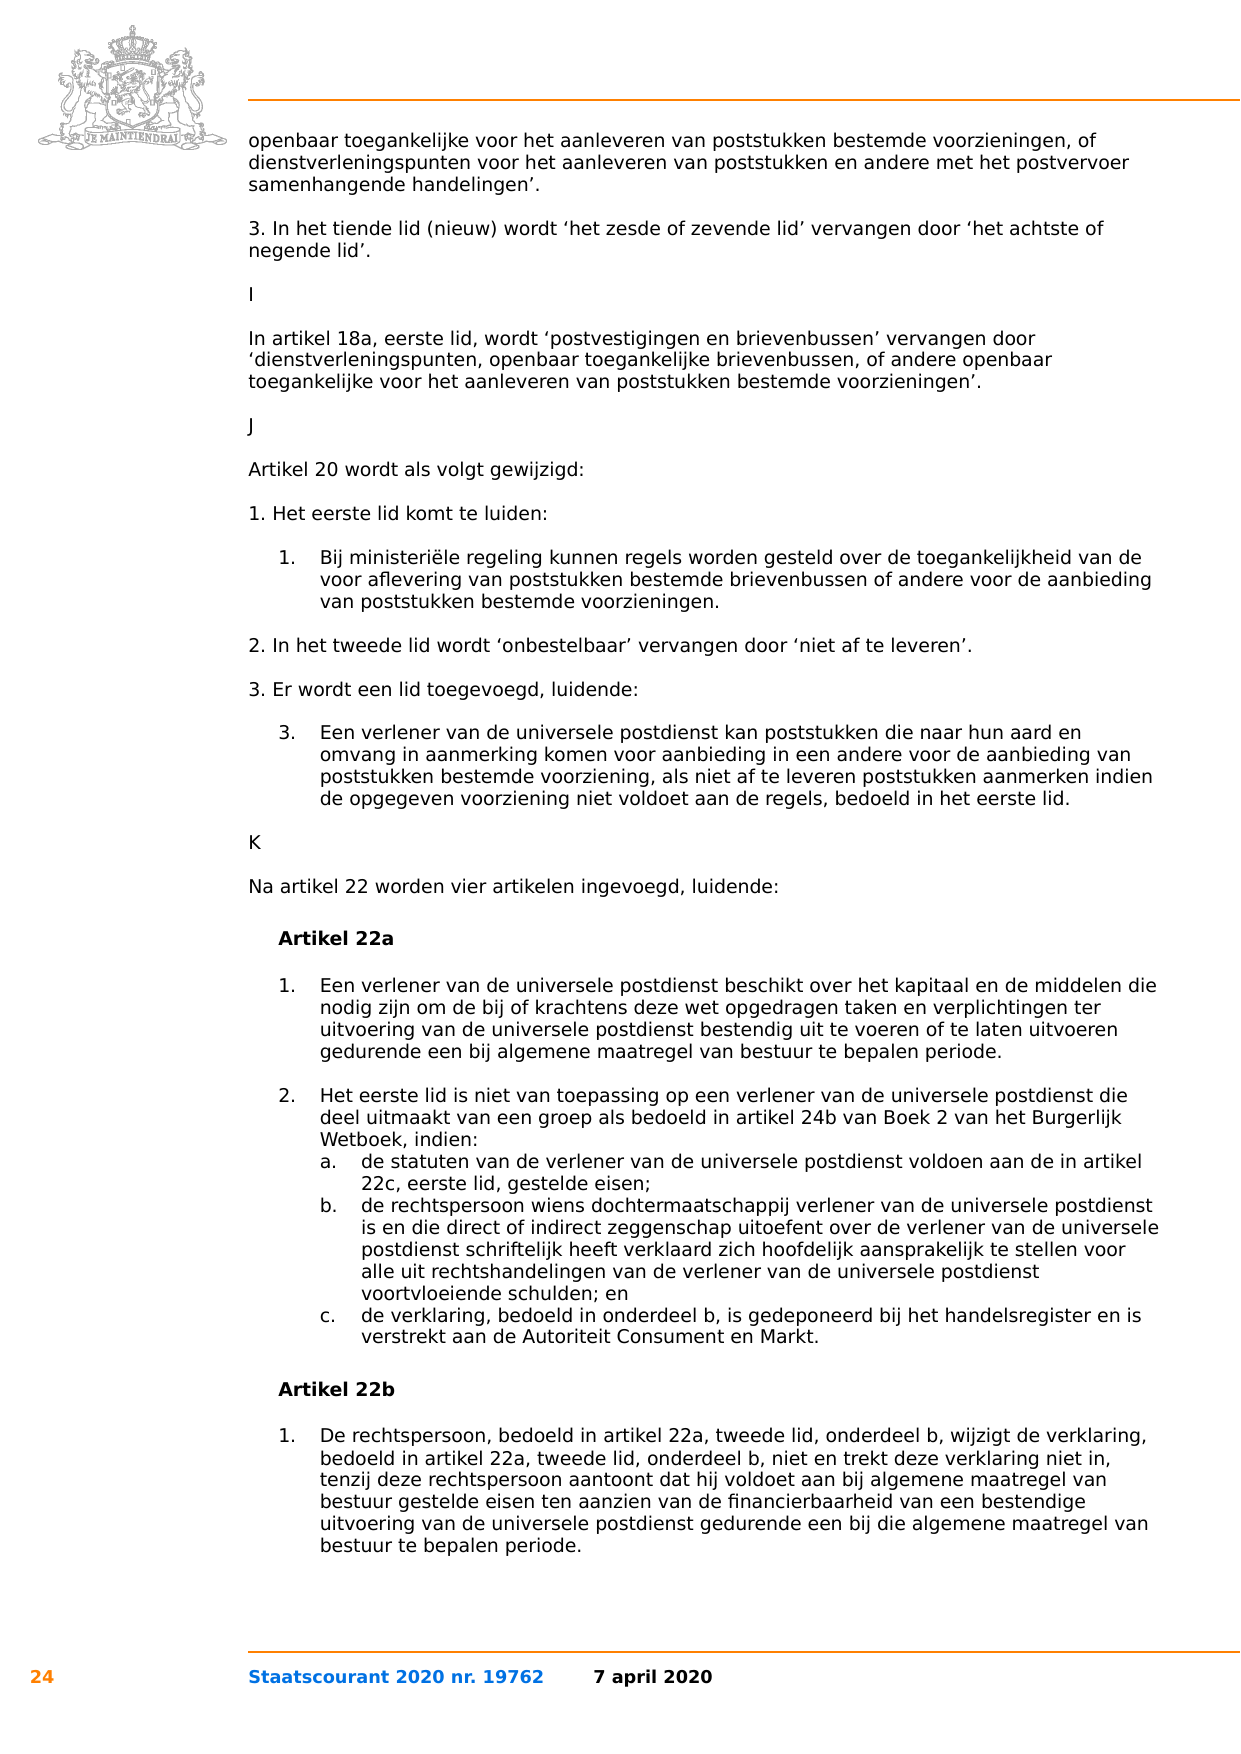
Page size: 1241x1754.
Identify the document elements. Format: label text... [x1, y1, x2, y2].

picture [38, 25, 227, 150]
text Artikel 20 wordt als volgt gewijzigd: [248, 459, 1163, 481]
text 3. Een verlener van de universele postdienst kan poststukken die naar hun aard en omvang in aanmerking komen voor aanbieding in een andere voor de aanbieding van poststukken bestemde voorziening, als niet af te leveren poststukken aanmerken indien de opgegeven voorziening niet voldoet aan de regels, bedoeld in het eerste lid. [278, 722, 1163, 810]
text 3. In het tiende lid (nieuw) wordt ‘het zesde of zevende lid’ vervangen door ‘het achtste of negende lid’. [248, 218, 1163, 262]
text 2. In het tweede lid wordt ‘onbestelbaar’ vervangen door ‘niet af te leveren’. [248, 634, 1163, 657]
subtitle Artikel 22b [278, 1378, 1163, 1400]
text c. de verklaring, bedoeld in onderdeel b, is gedeponeerd bij het handelsregister en is verstrekt aan de Autoriteit Consument en Markt. [319, 1304, 1163, 1348]
text openbaar toegankelijke voor het aanleveren van poststukken bestemde voorzieningen, of dienstverleningspunten voor het aanleveren van poststukken en andere met het postvervoer samenhangende handelingen’. [248, 130, 1163, 196]
text 1. Een verlener van de universele postdienst beschikt over het kapitaal en de middelen die nodig zijn om de bij of krachtens deze wet opgedragen taken en verplichtingen ter uitvoering van de universele postdienst bestendig uit te voeren of te laten uitvoeren gedurende een bij algemene maatregel van bestuur te bepalen periode. [278, 975, 1163, 1063]
text a. de statuten van de verlener van de universele postdienst voldoen aan de in artikel 22c, eerste lid, gestelde eisen; [319, 1151, 1163, 1194]
text K [248, 832, 1163, 854]
text In artikel 18a, eerste lid, wordt ‘postvestigingen en brievenbussen’ vervangen door ‘dienstverleningspunten, openbaar toegankelijke brievenbussen, of andere openbaar toegankelijke voor het aanleveren van poststukken bestemde voorzieningen’. [248, 327, 1163, 393]
subtitle Artikel 22a [278, 928, 1163, 950]
text b. de rechtspersoon wiens dochtermaatschappij verlener van de universele postdienst is en die direct of indirect zeggenschap uitoefent over de verlener van de universele postdienst schriftelijk heeft verklaard zich hoofdelijk aansprakelijk te stellen voor alle uit rechtshandelingen van de verlener van de universele postdienst voortvloeiende schulden; en [319, 1194, 1163, 1304]
text 1. De rechtspersoon, bedoeld in artikel 22a, tweede lid, onderdeel b, wijzigt de verklaring, bedoeld in artikel 22a, tweede lid, onderdeel b, niet en trekt deze verklaring niet in, tenzij deze rechtspersoon aantoont dat hij voldoet aan bij algemene maatregel van bestuur gestelde eisen ten aanzien van de financierbaarheid van een bestendige uitvoering van de universele postdienst gedurende een bij die algemene maatregel van bestuur te bepalen periode. [278, 1425, 1163, 1557]
text 1. Het eerste lid komt te luiden: [248, 503, 1163, 525]
text I [248, 283, 1163, 306]
text J [248, 415, 1163, 437]
text 3. Er wordt een lid toegevoegd, luidende: [248, 678, 1163, 700]
text Na artikel 22 worden vier artikelen ingevoegd, luidende: [248, 876, 1163, 898]
text 1. Bij ministeriële regeling kunnen regels worden gesteld over de toegankelijkheid van de voor aflevering van poststukken bestemde brievenbussen of andere voor de aanbieding van poststukken bestemde voorzieningen. [278, 547, 1163, 613]
text 2. Het eerste lid is niet van toepassing op een verlener van de universele postdienst die deel uitmaakt van een groep als bedoeld in artikel 24b van Boek 2 van het Burgerlijk Wetboek, indien: [278, 1085, 1163, 1151]
